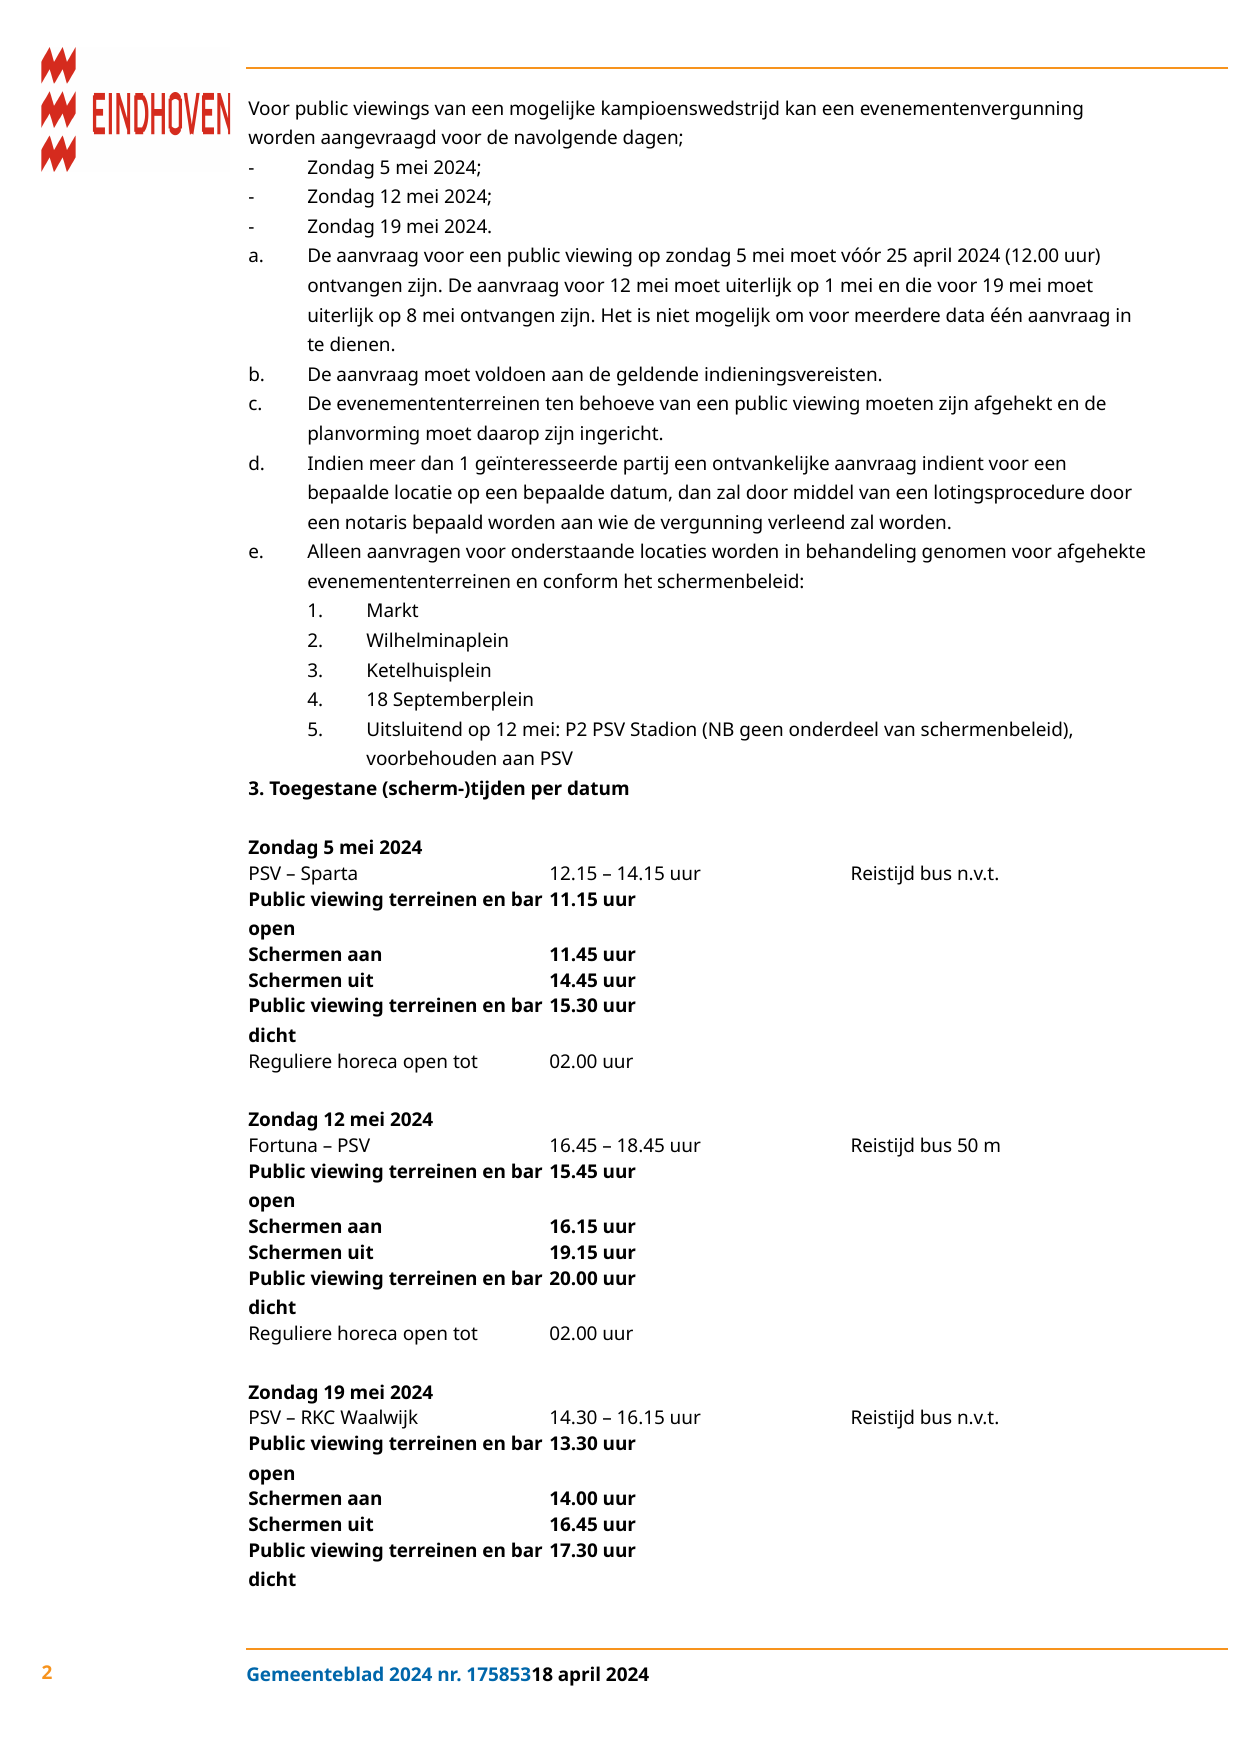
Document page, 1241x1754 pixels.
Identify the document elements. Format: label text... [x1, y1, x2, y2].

table_cell [850, 993, 1152, 1048]
list Uitsluitend op 12 mei: P2 PSV Stadion (NB geen onderdeel van schermenbeleid), voorbehouden aan PSV [307, 716, 1152, 771]
table_cell 15.45 uur [549, 1158, 850, 1213]
table_cell 12.15 – 14.15 uur [549, 860, 850, 886]
table_cell [850, 1320, 1152, 1346]
table_cell Schermen aan [248, 1486, 549, 1511]
table_header [549, 835, 850, 860]
table_header [850, 1379, 1152, 1404]
table_cell 16.15 uur [549, 1214, 850, 1239]
table_cell Public viewing terreinen en bar open [248, 1158, 549, 1213]
list 18 Septemberplein [307, 686, 1152, 712]
table_cell Schermen uit [248, 1239, 549, 1265]
table_cell [850, 1265, 1152, 1320]
table_cell 13.30 uur [549, 1430, 850, 1486]
table_cell Reistijd bus 50 m [850, 1133, 1152, 1158]
table_cell Public viewing terreinen en bar open [248, 1430, 549, 1486]
table_cell [850, 1158, 1152, 1213]
table_cell Schermen uit [248, 1511, 549, 1537]
list De aanvraag voor een public viewing op zondag 5 mei moet vóór 25 april 2024 (12.00 uur) ontvangen zijn. De aanvraag voor 12 mei moet uiterlijk op 1 mei en die voor 19 mei moet uiterlijk op 8 mei ontvangen zijn. Het is niet mogelijk om voor meerdere data één aanvraag in te dienen. [248, 243, 1152, 357]
table_cell PSV – RKC Waalwijk [248, 1405, 549, 1430]
list Zondag 19 mei 2024. [248, 213, 1152, 239]
table_cell 16.45 uur [549, 1511, 850, 1537]
list Zondag 12 mei 2024; [248, 183, 1152, 209]
list Alleen aanvragen voor onderstaande locaties worden in behandeling genomen voor afgehekte evenemententerreinen en conform het schermenbeleid: [248, 538, 1152, 594]
table_cell [850, 1537, 1152, 1592]
picture [41, 47, 231, 172]
table_cell [850, 886, 1152, 941]
table_header Zondag 19 mei 2024 [248, 1379, 549, 1404]
table_cell Public viewing terreinen en bar dicht [248, 993, 549, 1048]
table_cell [850, 941, 1152, 967]
table_cell [850, 1239, 1152, 1265]
table_cell Reguliere horeca open tot [248, 1048, 549, 1074]
table_header Zondag 12 mei 2024 [248, 1107, 549, 1132]
text Voor public viewings van een mogelijke kampioenswedstrijd kan een evenementenvergunning worden aangevraagd voor de navolgende dagen; [248, 95, 1152, 150]
table_header [850, 1107, 1152, 1132]
table_cell Reistijd bus n.v.t. [850, 860, 1152, 886]
list Markt [307, 598, 1152, 623]
table_header Zondag 5 mei 2024 [248, 835, 549, 860]
table_cell Public viewing terreinen en bar dicht [248, 1537, 549, 1592]
table_cell 14.45 uur [549, 967, 850, 993]
table_cell Schermen aan [248, 1214, 549, 1239]
table_cell Public viewing terreinen en bar open [248, 886, 549, 941]
table_header [549, 1107, 850, 1132]
table_cell [850, 967, 1152, 993]
table_cell [850, 1430, 1152, 1486]
table_header [850, 835, 1152, 860]
table_cell Reistijd bus n.v.t. [850, 1405, 1152, 1430]
table_cell Schermen uit [248, 967, 549, 993]
table_cell [850, 1048, 1152, 1074]
table_cell 02.00 uur [549, 1048, 850, 1074]
table_cell 14.00 uur [549, 1486, 850, 1511]
list Wilhelminaplein [307, 627, 1152, 653]
table_cell 19.15 uur [549, 1239, 850, 1265]
table_cell 15.30 uur [549, 993, 850, 1048]
list De evenemententerreinen ten behoeve van een public viewing moeten zijn afgehekt en de planvorming moet daarop zijn ingericht. [248, 391, 1152, 446]
table_cell Reguliere horeca open tot [248, 1320, 549, 1346]
table_cell 20.00 uur [549, 1265, 850, 1320]
table_cell 02.00 uur [549, 1320, 850, 1346]
list De aanvraag moet voldoen aan de geldende indieningsvereisten. [248, 361, 1152, 387]
list Indien meer dan 1 geïnteresseerde partij een ontvankelijke aanvraag indient voor een bepaalde locatie op een bepaalde datum, dan zal door middel van een lotingsprocedure door een notaris bepaald worden aan wie de vergunning verleend zal worden. [248, 450, 1152, 535]
table_cell Fortuna – PSV [248, 1133, 549, 1158]
table_cell 17.30 uur [549, 1537, 850, 1592]
table_cell 11.15 uur [549, 886, 850, 941]
table_cell 11.45 uur [549, 941, 850, 967]
table_cell 14.30 – 16.15 uur [549, 1405, 850, 1430]
table_cell Schermen aan [248, 941, 549, 967]
list Zondag 5 mei 2024; [248, 154, 1152, 180]
table_cell [850, 1486, 1152, 1511]
table_cell 16.45 – 18.45 uur [549, 1133, 850, 1158]
table_cell [850, 1214, 1152, 1239]
table_cell [850, 1511, 1152, 1537]
table_cell PSV – Sparta [248, 860, 549, 886]
text 3. Toegestane (scherm-)tijden per datum [248, 775, 1152, 801]
table_header [549, 1379, 850, 1404]
table_cell Public viewing terreinen en bar dicht [248, 1265, 549, 1320]
list Ketelhuisplein [307, 657, 1152, 683]
